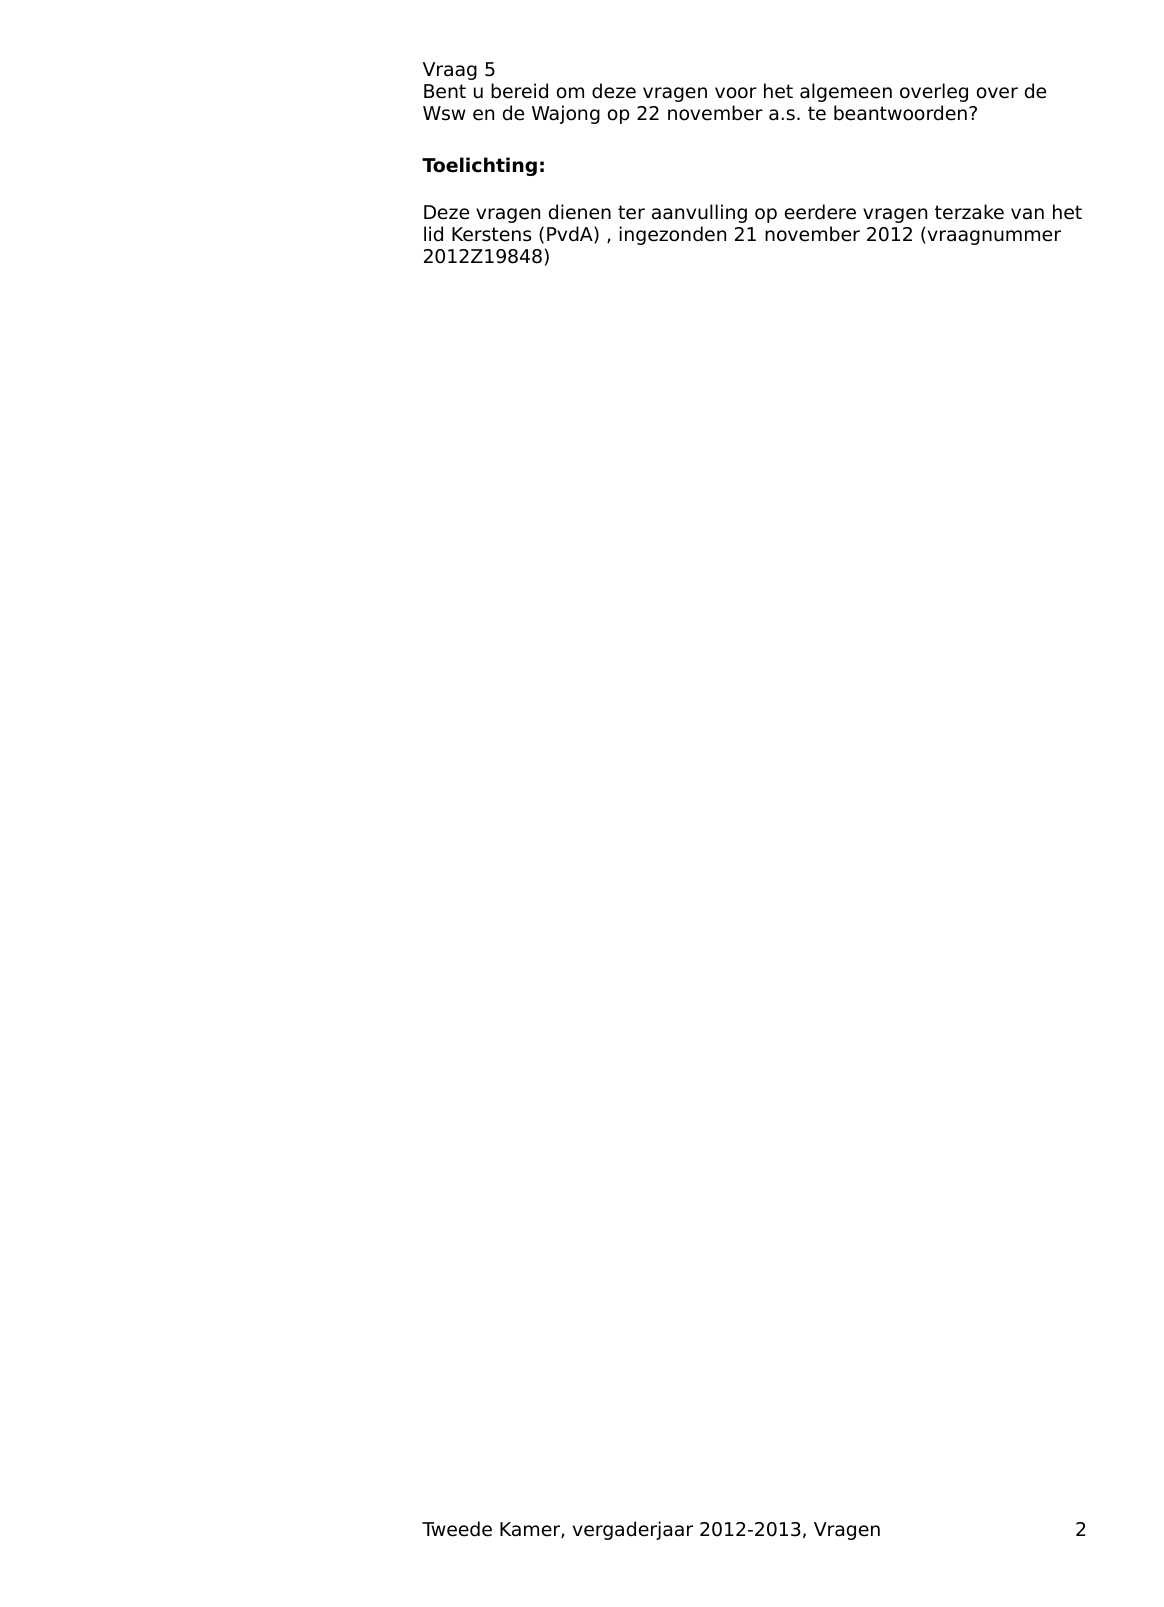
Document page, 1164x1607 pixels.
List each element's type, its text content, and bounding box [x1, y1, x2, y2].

text Bent u bereid om deze vragen voor het algemeen overleg over de Wsw en de Wajong op 22 november a.s. te beantwoorden? [422, 81, 1087, 125]
subtitle Toelichting: [422, 155, 1087, 177]
text Vraag 5 [422, 59, 1087, 81]
text Deze vragen dienen ter aanvulling op eerdere vragen terzake van het lid Kerstens (PvdA) , ingezonden 21 november 2012 (vraagnummer 2012Z19848) [422, 202, 1087, 268]
